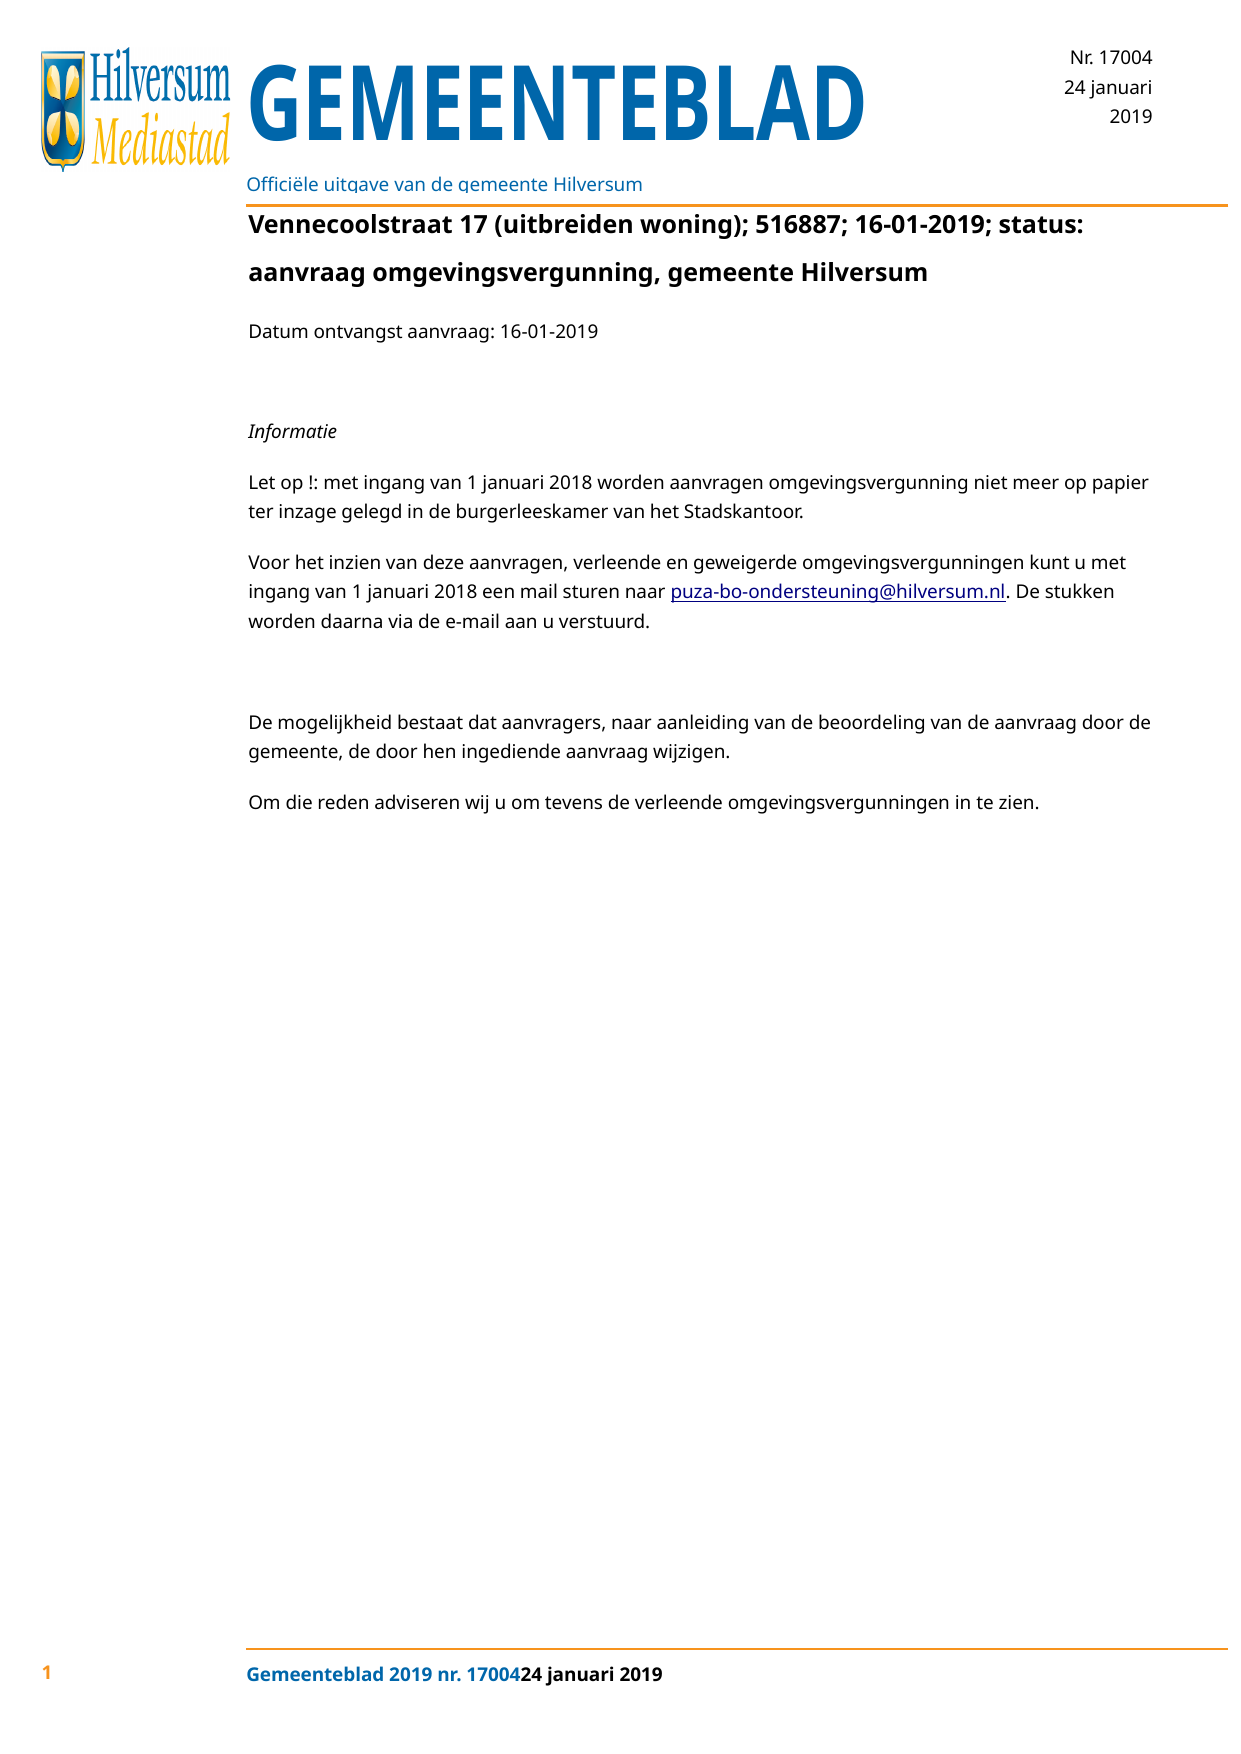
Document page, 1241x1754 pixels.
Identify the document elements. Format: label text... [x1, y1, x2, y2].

text De mogelijkheid bestaat dat aanvragers, naar aanleiding van de beoordeling van de aanvraag door de gemeente, de door hen ingediende aanvraag wijzigen. [248, 709, 1152, 764]
picture [41, 47, 231, 172]
text Vennecoolstraat 17 (uitbreiden woning); 516887; 16-01-2019; status: aanvraag omgevingsvergunning, gemeente Hilversum [248, 207, 1152, 288]
text Datum ontvangst aanvraag: 16-01-2019 [248, 318, 1152, 344]
text Om die reden adviseren wij u om tevens de verleende omgevingsvergunningen in te zien. [248, 789, 1152, 815]
text Let op !: met ingang van 1 januari 2018 worden aanvragen omgevingsvergunning niet meer op papier ter inzage gelegd in de burgerleeskamer van het Stadskantoor. [248, 469, 1152, 524]
text Informatie [248, 419, 1152, 444]
text Voor het inzien van deze aanvragen, verleende en geweigerde omgevingsvergunningen kunt u met ingang van 1 januari 2018 een mail sturen naar puza-bo-ondersteuning@hilversum.nl. De stukken worden daarna via de e-mail aan u verstuurd. [248, 549, 1152, 634]
